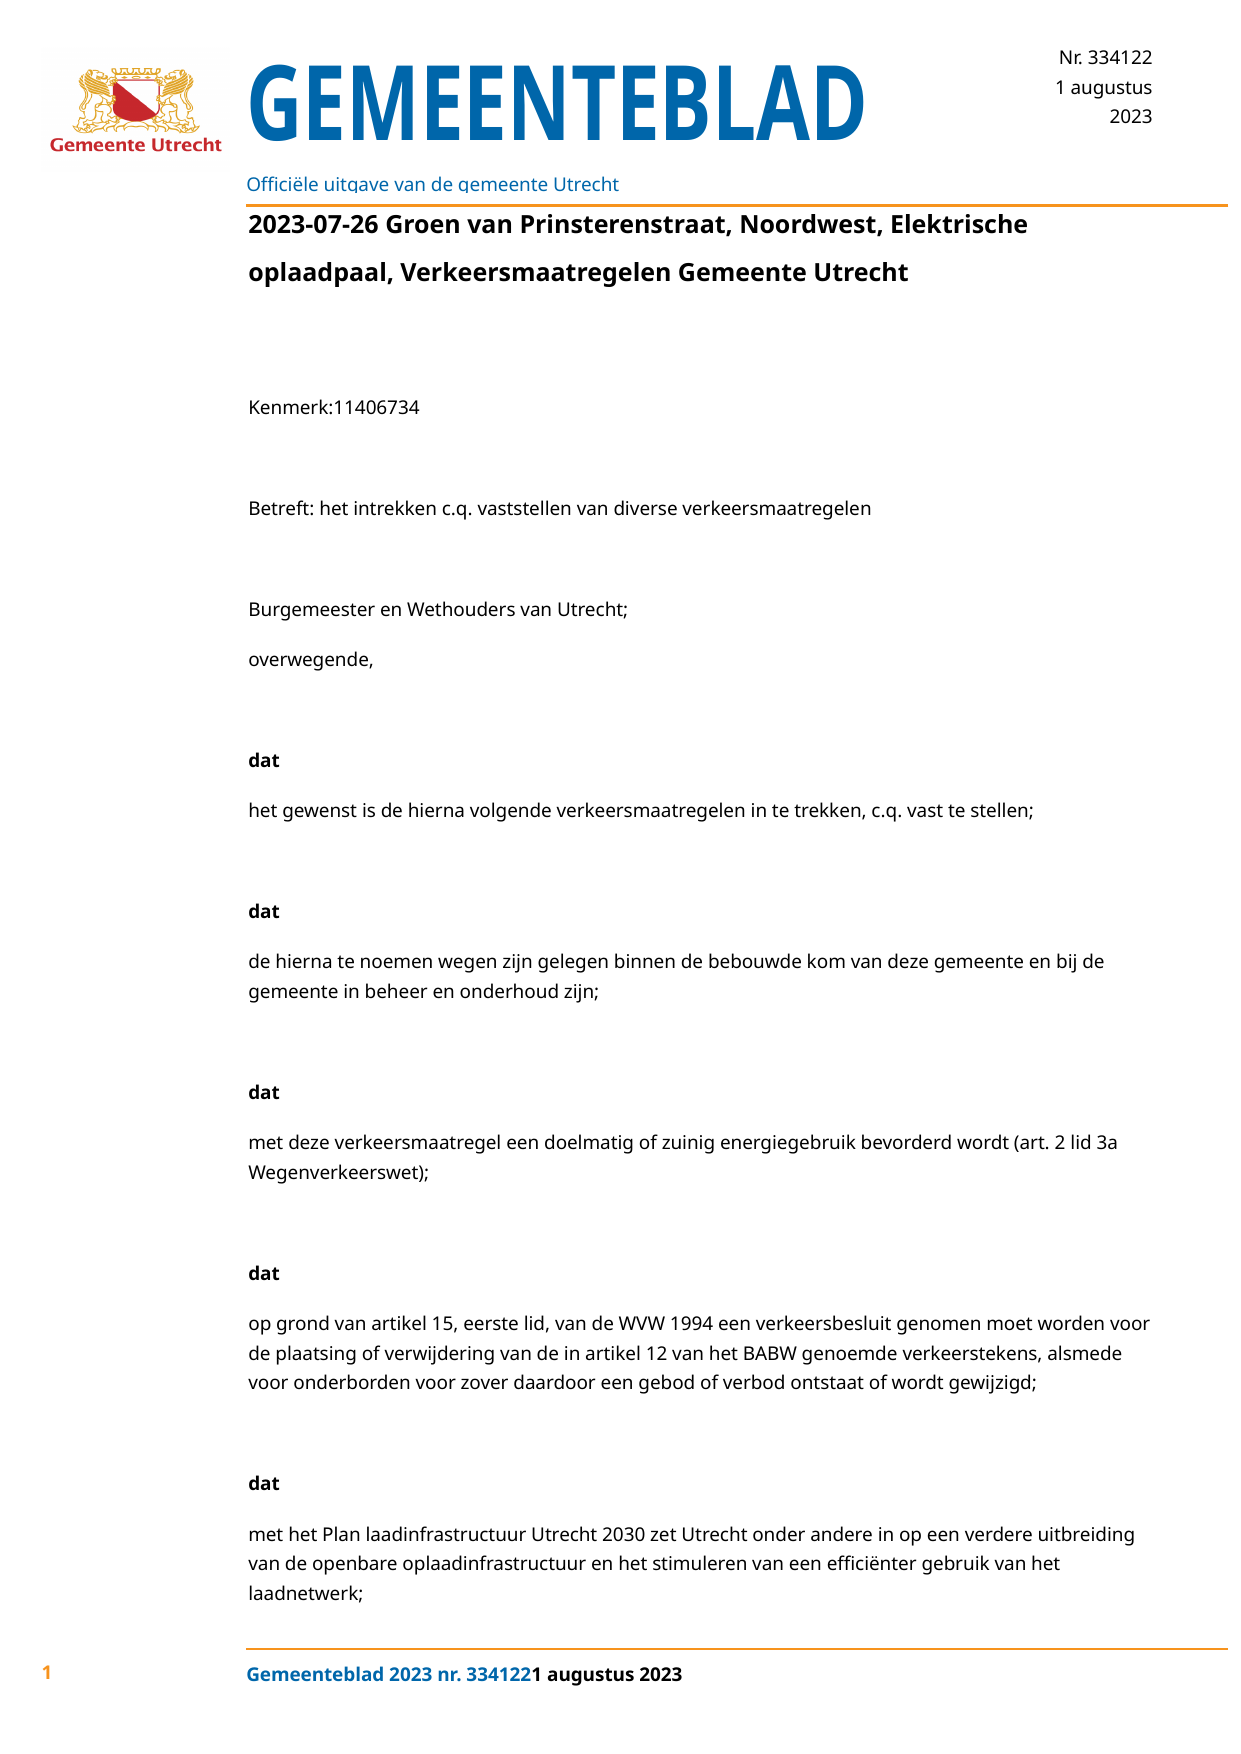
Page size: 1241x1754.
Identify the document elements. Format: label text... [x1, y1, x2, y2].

text Burgemeester en Wethouders van Utrecht; [248, 596, 1152, 621]
text met het Plan laadinfrastructuur Utrecht 2030 zet Utrecht onder andere in op een verdere uitbreiding van de openbare oplaadinfrastructuur en het stimuleren van een efficiënter gebruik van het laadnetwerk; [248, 1521, 1152, 1606]
text dat [248, 747, 1152, 773]
text dat [248, 1470, 1152, 1496]
text overwegende, [248, 646, 1152, 672]
text het gewenst is de hierna volgende verkeersmaatregelen in te trekken, c.q. vast te stellen; [248, 797, 1152, 823]
text dat [248, 1079, 1152, 1105]
text Betreft: het intrekken c.q. vaststellen van diverse verkeersmaatregelen [248, 495, 1152, 521]
picture [41, 47, 231, 172]
text met deze verkeersmaatregel een doelmatig of zuinig energiegebruik bevorderd wordt (art. 2 lid 3a Wegenverkeerswet); [248, 1129, 1152, 1185]
text 2023-07-26 Groen van Prinsterenstraat, Noordwest, Elektrische oplaadpaal, Verkeersmaatregelen Gemeente Utrecht [248, 207, 1152, 288]
text de hierna te noemen wegen zijn gelegen binnen de bebouwde kom van deze gemeente en bij de gemeente in beheer en onderhoud zijn; [248, 949, 1152, 1004]
text op grond van artikel 15, eerste lid, van de WVW 1994 een verkeersbesluit genomen moet worden voor de plaatsing of verwijdering van de in artikel 12 van het BABW genoemde verkeerstekens, alsmede voor onderborden voor zover daardoor een gebod of verbod ontstaat of wordt gewijzigd; [248, 1310, 1152, 1395]
text Kenmerk:11406734 [248, 394, 1152, 420]
text dat [248, 898, 1152, 924]
text dat [248, 1260, 1152, 1286]
